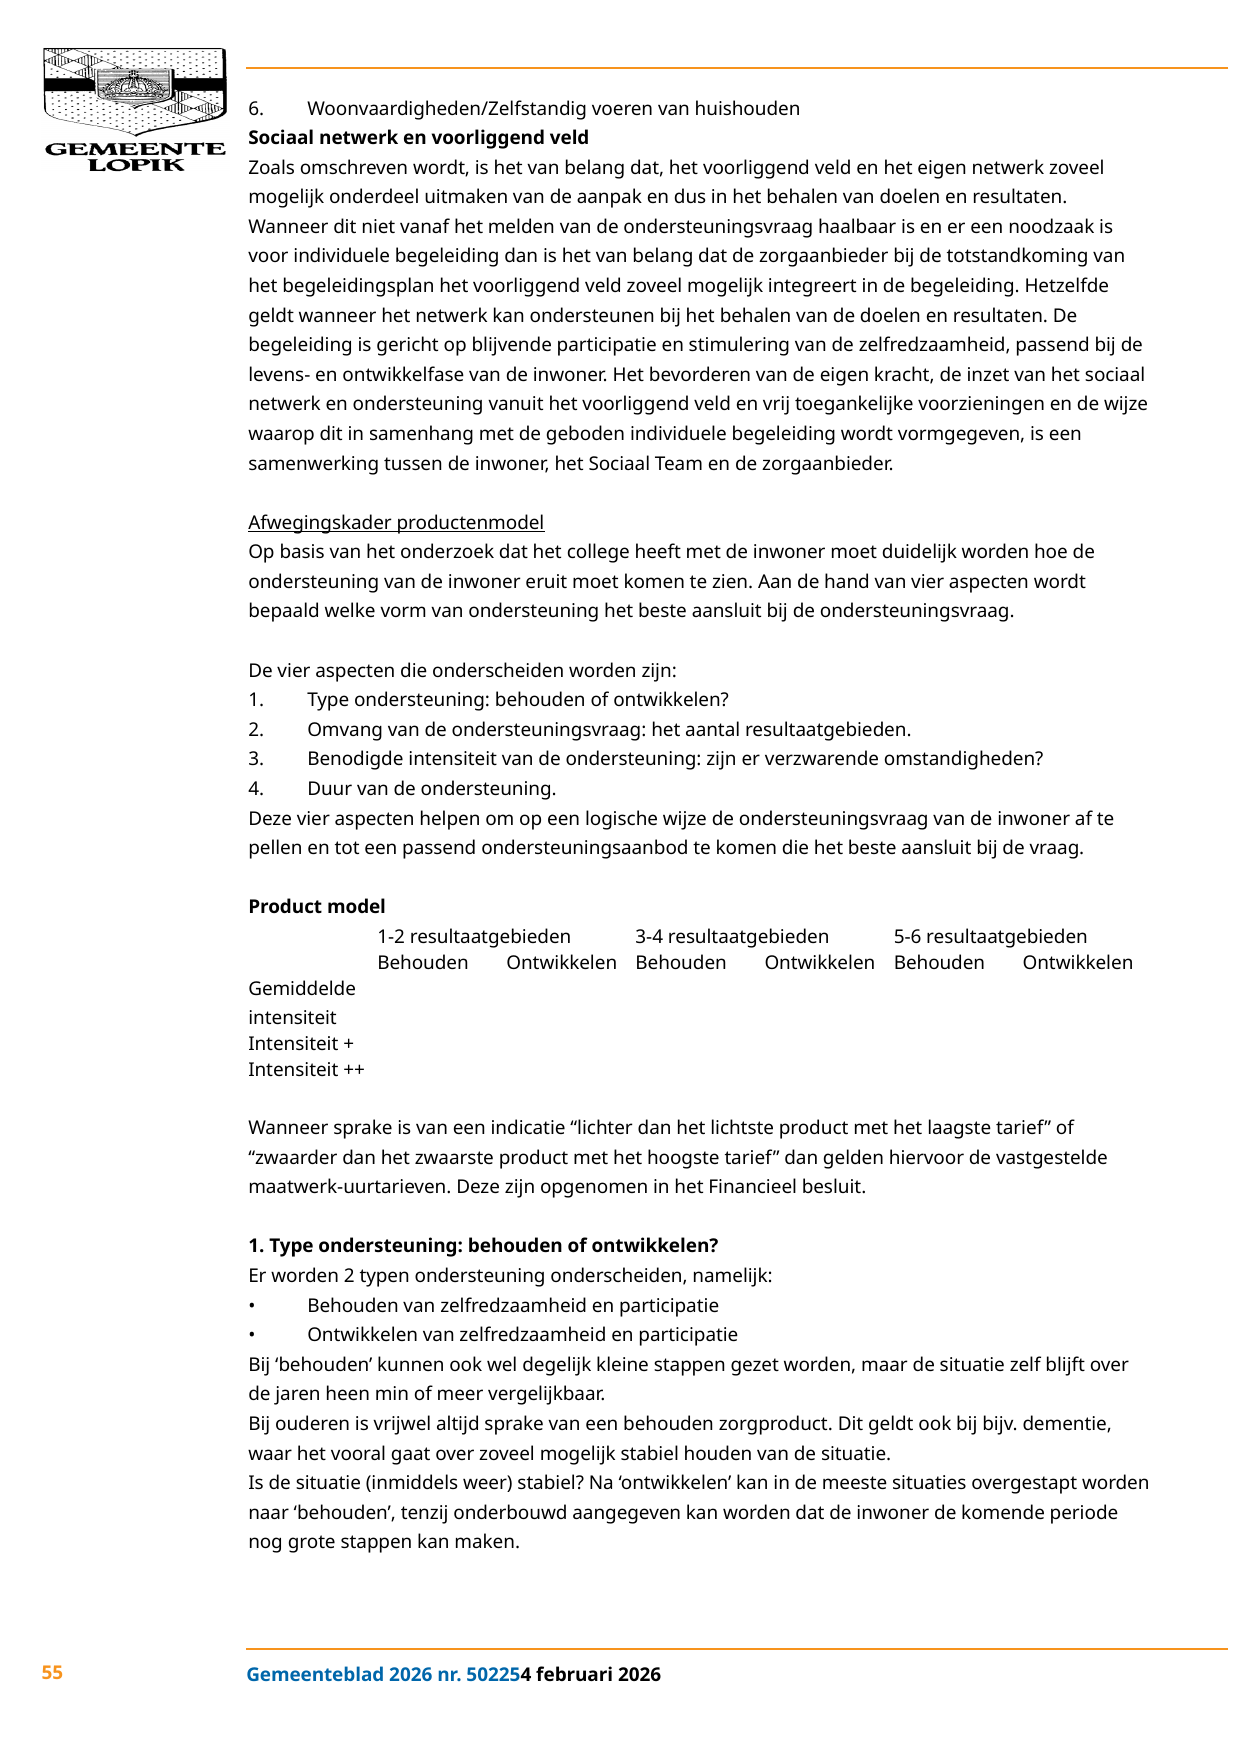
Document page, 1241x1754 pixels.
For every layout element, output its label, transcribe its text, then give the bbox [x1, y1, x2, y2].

table_cell [764, 1030, 893, 1056]
table_header 5-6 resultaatgebieden [894, 923, 1152, 949]
text Deze vier aspecten helpen om op een logische wijze de ondersteuningsvraag van de inwoner af te pellen en tot een passend ondersteuningsaanbod te komen die het beste aansluit bij de vraag. [248, 805, 1152, 860]
table_header [248, 923, 377, 949]
table_cell Intensiteit ++ [248, 1056, 377, 1081]
list Ontwikkelen van zelfredzaamheid en participatie [248, 1321, 1152, 1347]
list Behouden van zelfredzaamheid en participatie [248, 1292, 1152, 1317]
table_cell [506, 1030, 635, 1056]
table_cell Behouden [635, 949, 764, 975]
picture [41, 47, 231, 172]
table_cell Gemiddelde intensiteit [248, 975, 377, 1030]
list Type ondersteuning: behouden of ontwikkelen? [248, 686, 1152, 712]
text Wanneer sprake is van een indicatie “lichter dan het lichtste product met het laagste tarief” of “zwaarder dan het zwaarste product met het hoogste tarief” dan gelden hiervoor de vastgestelde maatwerk-uurtarieven. Deze zijn opgenomen in het Financieel besluit. [248, 1114, 1152, 1199]
table_cell [1023, 1056, 1152, 1081]
text Bij ouderen is vrijwel altijd sprake van een behouden zorgproduct. Dit geldt ook bij bijv. dementie, waar het vooral gaat over zoveel mogelijk stabiel houden van de situatie. [248, 1410, 1152, 1465]
table_cell [635, 1030, 764, 1056]
table_cell [377, 1056, 506, 1081]
table_cell Ontwikkelen [506, 949, 635, 975]
text Bij ‘behouden’ kunnen ook wel degelijk kleine stappen gezet worden, maar de situatie zelf blijft over de jaren heen min of meer vergelijkbaar. [248, 1351, 1152, 1406]
table_header 1-2 resultaatgebieden [377, 923, 635, 949]
table_cell [894, 1030, 1022, 1056]
table_cell [635, 975, 764, 1030]
text Sociaal netwerk en voorliggend veld [248, 124, 1152, 150]
table_cell Behouden [377, 949, 506, 975]
list Benodigde intensiteit van de ondersteuning: zijn er verzwarende omstandigheden? [248, 746, 1152, 771]
text Op basis van het onderzoek dat het college heeft met de inwoner moet duidelijk worden hoe de ondersteuning van de inwoner eruit moet komen te zien. Aan de hand van vier aspecten wordt bepaald welke vorm van ondersteuning het beste aansluit bij de ondersteuningsvraag. [248, 538, 1152, 623]
table_cell [1023, 1030, 1152, 1056]
table_cell Ontwikkelen [764, 949, 893, 975]
table_cell [764, 975, 893, 1030]
table_cell [506, 1056, 635, 1081]
table_cell [894, 975, 1022, 1030]
table_cell [894, 1056, 1022, 1081]
list Woonvaardigheden/Zelfstandig voeren van huishouden [248, 95, 1152, 121]
table_cell Intensiteit + [248, 1030, 377, 1056]
table_cell [377, 975, 506, 1030]
table_cell [377, 1030, 506, 1056]
table_cell [506, 975, 635, 1030]
table_cell [248, 949, 377, 975]
table_cell [764, 1056, 893, 1081]
table_header 3-4 resultaatgebieden [635, 923, 893, 949]
text Zoals omschreven wordt, is het van belang dat, het voorliggend veld en het eigen netwerk zoveel mogelijk onderdeel uitmaken van de aanpak en dus in het behalen van doelen en resultaten. Wanneer dit niet vanaf het melden van de ondersteuningsvraag haalbaar is en er een noodzaak is voor individuele begeleiding dan is het van belang dat de zorgaanbieder bij de totstandkoming van het begeleidingsplan het voorliggend veld zoveel mogelijk integreert in de begeleiding. Hetzelfde geldt wanneer het netwerk kan ondersteunen bij het behalen van de doelen en resultaten. De begeleiding is gericht op blijvende participatie en stimulering van de zelfredzaamheid, passend bij de levens- en ontwikkelfase van de inwoner. Het bevorderen van de eigen kracht, de inzet van het sociaal netwerk en ondersteuning vanuit het voorliggend veld en vrij toegankelijke voorzieningen en de wijze waarop dit in samenhang met de geboden individuele begeleiding wordt vormgegeven, is een samenwerking tussen de inwoner, het Sociaal Team en de zorgaanbieder. [248, 154, 1152, 476]
table_cell Ontwikkelen [1023, 949, 1152, 975]
list Duur van de ondersteuning. [248, 775, 1152, 801]
list Omvang van de ondersteuningsvraag: het aantal resultaatgebieden. [248, 716, 1152, 742]
text Product model [248, 893, 1152, 919]
table_cell [1023, 975, 1152, 1030]
table_cell Behouden [894, 949, 1022, 975]
text Er worden 2 typen ondersteuning onderscheiden, namelijk: [248, 1262, 1152, 1288]
text 1. Type ondersteuning: behouden of ontwikkelen? [248, 1233, 1152, 1258]
text Is de situatie (inmiddels weer) stabiel? Na ‘ontwikkelen’ kan in de meeste situaties overgestapt worden naar ‘behouden’, tenzij onderbouwd aangegeven kan worden dat de inwoner de komende periode nog grote stappen kan maken. [248, 1469, 1152, 1554]
text Afwegingskader productenmodel [248, 509, 1152, 535]
table_cell [635, 1056, 764, 1081]
text De vier aspecten die onderscheiden worden zijn: [248, 657, 1152, 683]
